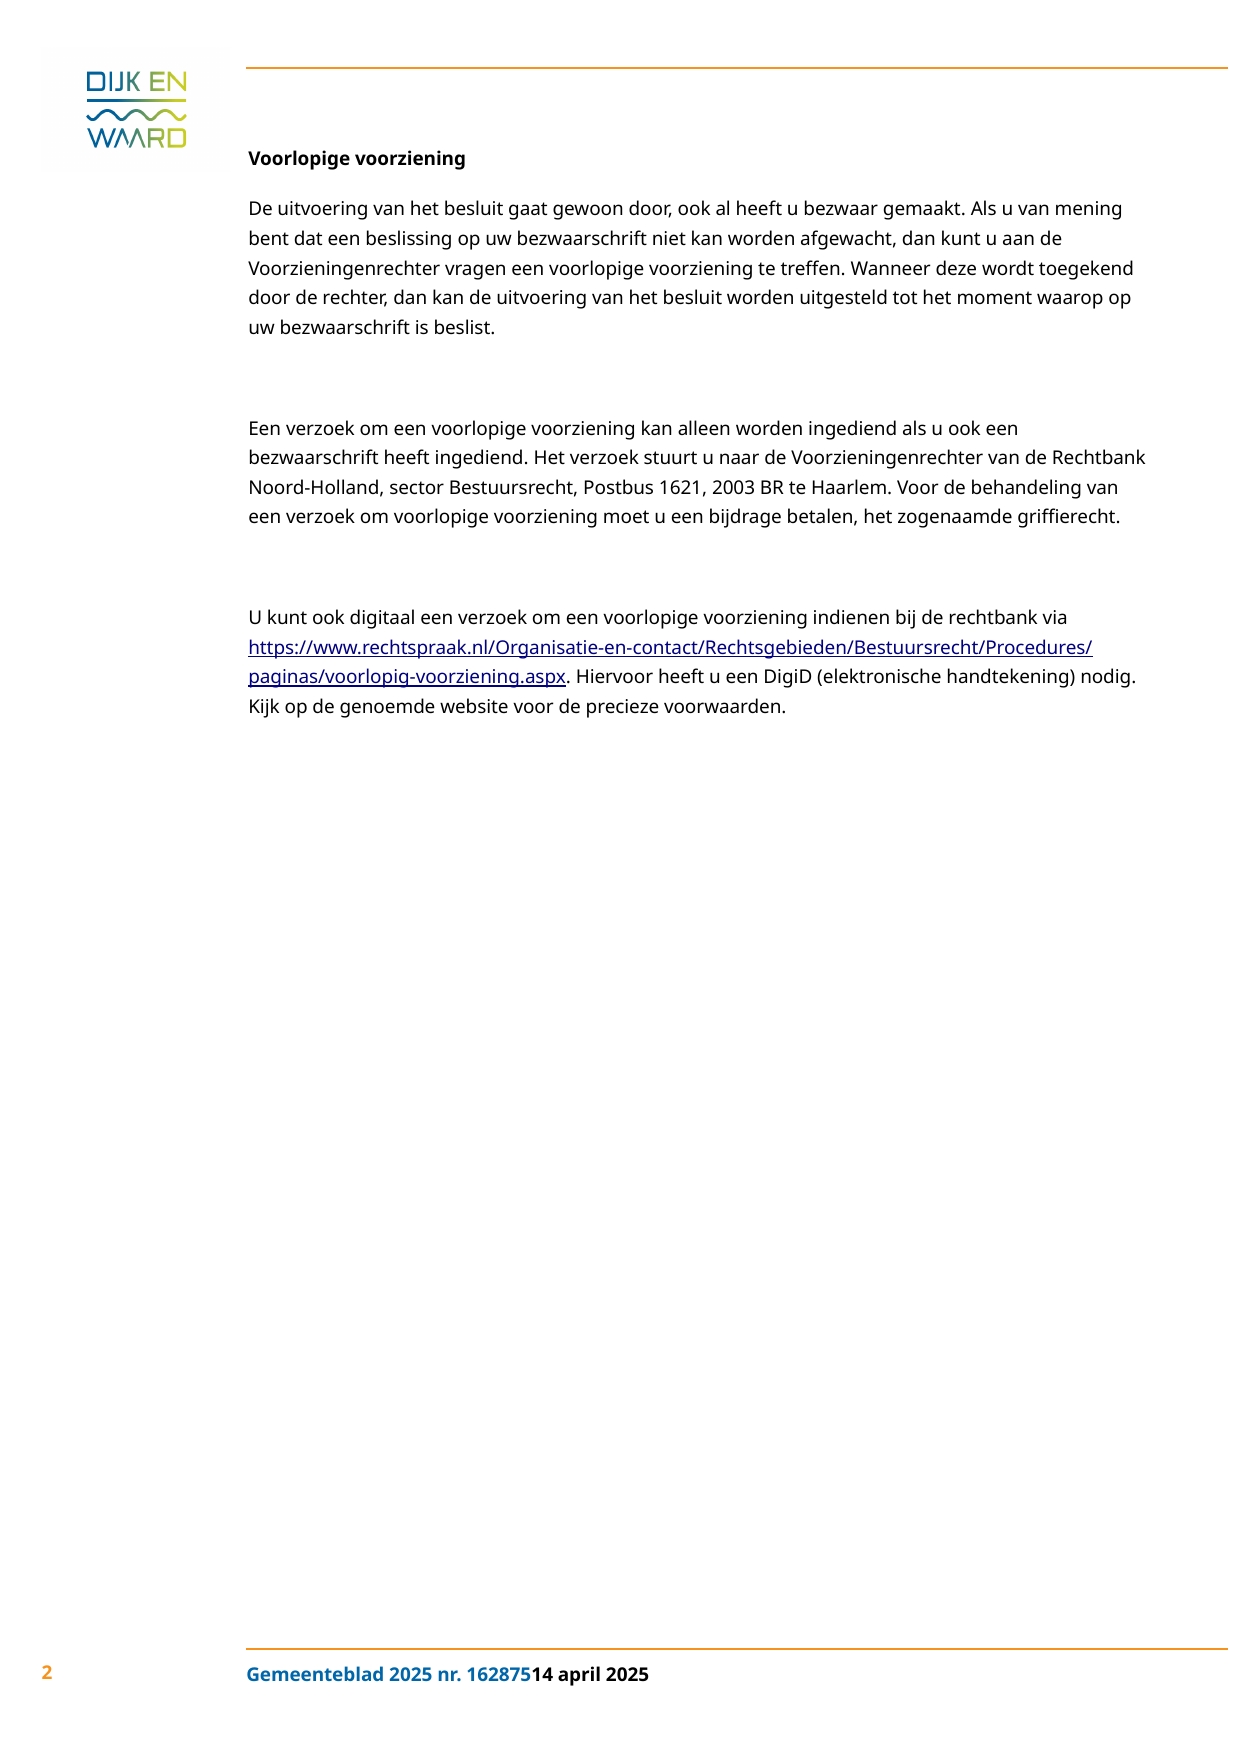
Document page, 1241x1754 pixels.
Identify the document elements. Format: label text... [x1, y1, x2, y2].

text Een verzoek om een voorlopige voorziening kan alleen worden ingediend als u ook een bezwaarschrift heeft ingediend. Het verzoek stuurt u naar de Voorzieningenrechter van de Rechtbank Noord-Holland, sector Bestuursrecht, Postbus 1621, 2003 BR te Haarlem. Voor de behandeling van een verzoek om voorlopige voorziening moet u een bijdrage betalen, het zogenaamde griffierecht. [248, 415, 1152, 529]
text De uitvoering van het besluit gaat gewoon door, ook al heeft u bezwaar gemaakt. Als u van mening bent dat een beslissing op uw bezwaarschrift niet kan worden afgewacht, dan kunt u aan de Voorzieningenrechter vragen een voorlopige voorziening te treffen. Wanneer deze wordt toegekend door de rechter, dan kan de uitvoering van het besluit worden uitgesteld tot het moment waarop op uw bezwaarschrift is beslist. [248, 196, 1152, 340]
text Voorlopige voorziening [248, 145, 1152, 171]
text U kunt ook digitaal een verzoek om een voorlopige voorziening indienen bij de rechtbank via https://www.rechtspraak.nl/Organisatie-en-contact/Rechtsgebieden/Bestuursrecht/Procedures/paginas/voorlopig-voorziening.aspx. Hiervoor heeft u een DigiD (elektronische handtekening) nodig. Kijk op de genoemde website voor de precieze voorwaarden. [248, 604, 1152, 719]
picture [41, 47, 231, 172]
